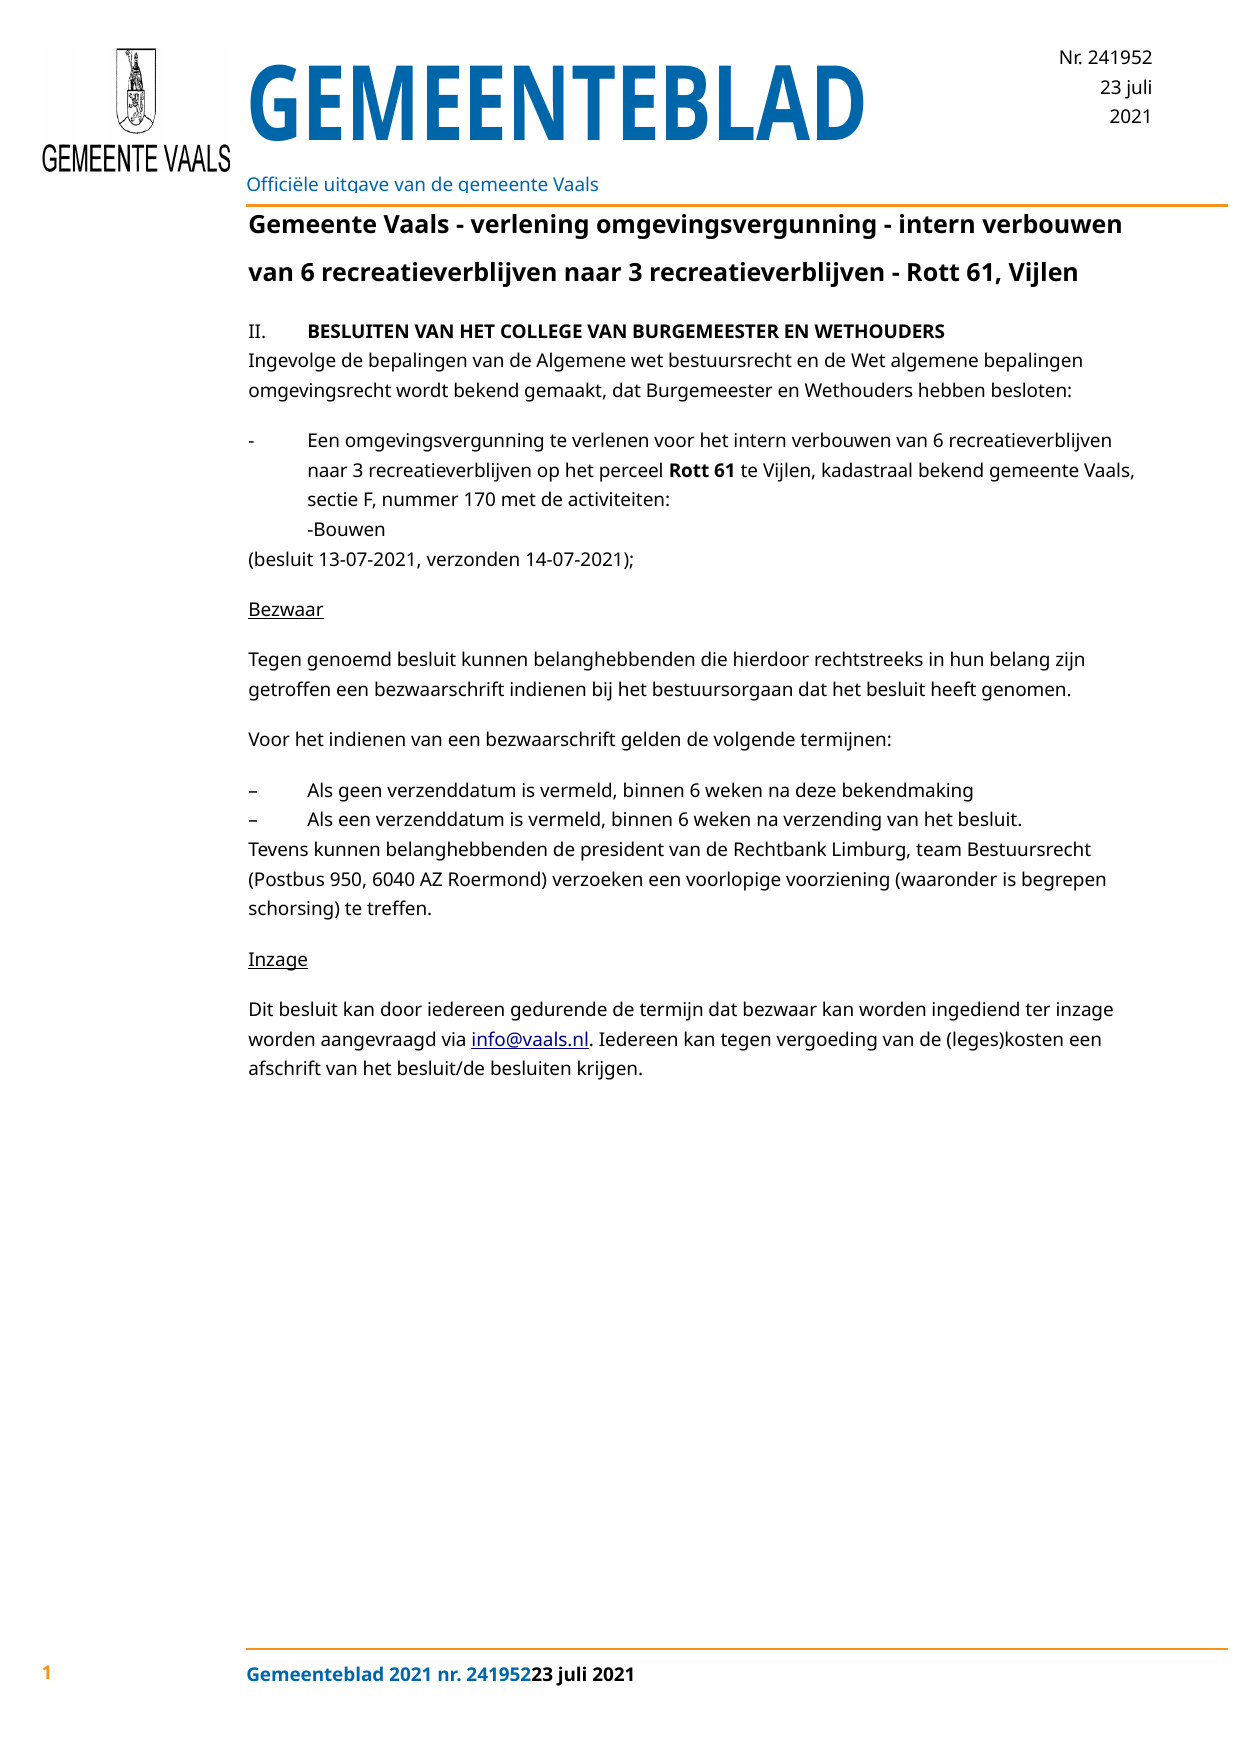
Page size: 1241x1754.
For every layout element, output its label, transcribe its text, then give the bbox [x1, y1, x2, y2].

text Gemeente Vaals - verlening omgevingsvergunning - intern verbouwen van 6 recreatieverblijven naar 3 recreatieverblijven - Rott 61, Vijlen [248, 207, 1152, 288]
text Bezwaar [248, 596, 1152, 622]
list -Bouwen [248, 516, 1152, 542]
text Inzage [248, 946, 1152, 972]
picture [41, 47, 231, 172]
text Voor het indienen van een bezwaarschrift gelden de volgende termijnen: [248, 727, 1152, 752]
list BESLUITEN VAN HET COLLEGE VAN BURGEMEESTER EN WETHOUDERS [248, 318, 1152, 344]
text Tevens kunnen belanghebbenden de president van de Rechtbank Limburg, team Bestuursrecht (Postbus 950, 6040 AZ Roermond) verzoeken een voorlopige voorziening (waaronder is begrepen schorsing) te treffen. [248, 836, 1152, 921]
text Ingevolge de bepalingen van de Algemene wet bestuursrecht en de Wet algemene bepalingen omgevingsrecht wordt bekend gemaakt, dat Burgemeester en Wethouders hebben besloten: [248, 347, 1152, 403]
text Tegen genoemd besluit kunnen belanghebbenden die hierdoor rechtstreeks in hun belang zijn getroffen een bezwaarschrift indienen bij het bestuursorgaan dat het besluit heeft genomen. [248, 647, 1152, 702]
list Als geen verzenddatum is vermeld, binnen 6 weken na deze bekendmaking [248, 777, 1152, 803]
list Een omgevingsvergunning te verlenen voor het intern verbouwen van 6 recreatieverblijven naar 3 recreatieverblijven op het perceel Rott 61 te Vijlen, kadastraal bekend gemeente Vaals, sectie F, nummer 170 met de activiteiten: [248, 427, 1152, 512]
list Als een verzenddatum is vermeld, binnen 6 weken na verzending van het besluit. [248, 807, 1152, 832]
text Dit besluit kan door iedereen gedurende de termijn dat bezwaar kan worden ingediend ter inzage worden aangevraagd via info@vaals.nl. Iedereen kan tegen vergoeding van de (leges)kosten een afschrift van het besluit/de besluiten krijgen. [248, 996, 1152, 1081]
text (besluit 13-07-2021, verzonden 14-07-2021); [248, 546, 1152, 572]
